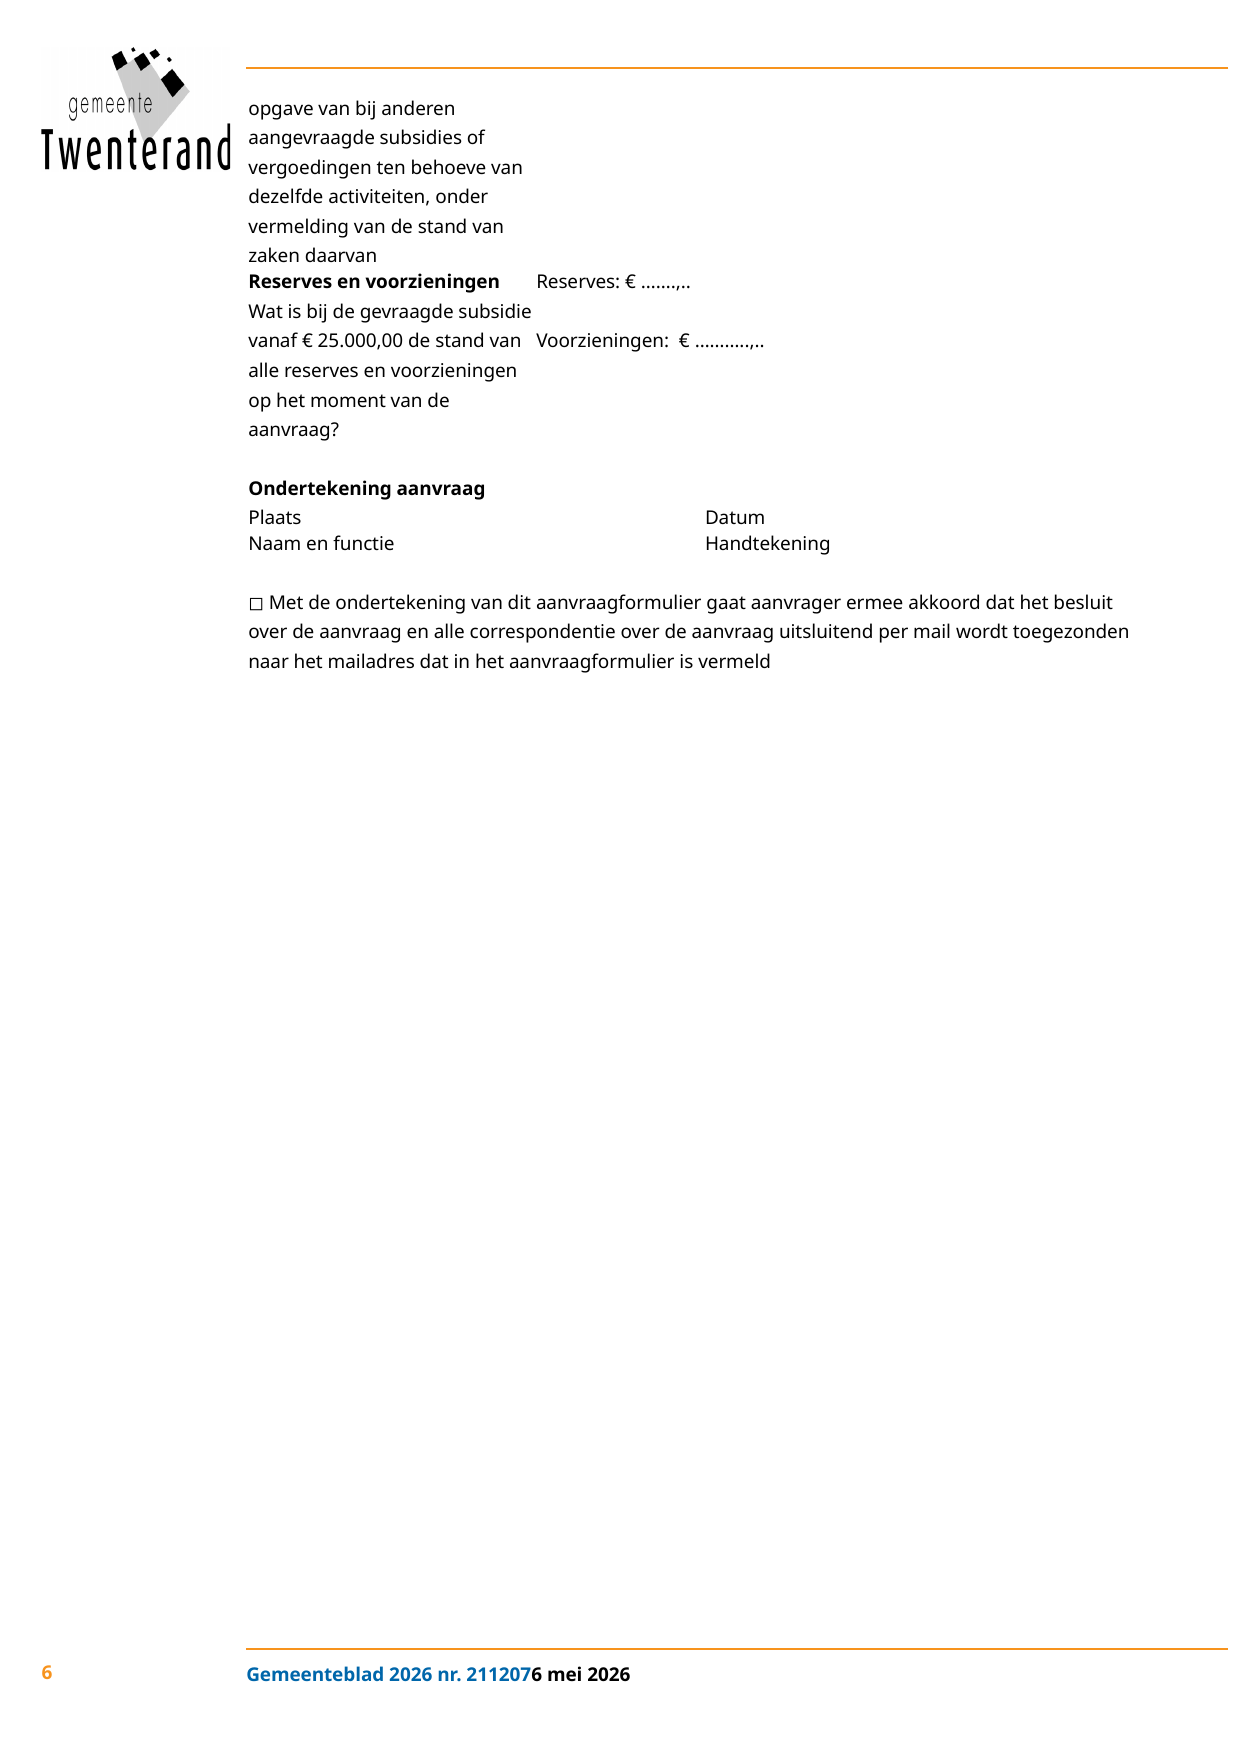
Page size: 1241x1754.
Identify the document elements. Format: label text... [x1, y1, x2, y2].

text ◻︎ Met de ondertekening van dit aanvraagformulier gaat aanvrager ermee akkoord dat het besluit over de aanvraag en alle correspondentie over de aanvraag uitsluitend per mail wordt toegezonden naar het mailadres dat in het aanvraagformulier is vermeld [248, 589, 1152, 674]
table_cell [536, 95, 1152, 268]
text Ondertekening aanvraag [248, 475, 1152, 501]
table_cell opgave van bij anderen aangevraagde subsidies of vergoedingen ten behoeve van dezelfde activiteiten, onder vermelding van de stand van zaken daarvan [248, 95, 536, 268]
table_cell Handtekening [705, 530, 1152, 556]
table_cell Reserves: € …….,.. Voorzieningen: € ………..,.. [536, 269, 1152, 442]
table_header Plaats [248, 505, 705, 530]
table_cell Reserves en voorzieningen Wat is bij de gevraagde subsidie vanaf € 25.000,00 de stand van alle reserves en voorzieningen op het moment van de aanvraag? [248, 269, 536, 442]
table_cell Naam en functie [248, 530, 705, 556]
table_header Datum [705, 505, 1152, 530]
picture [41, 47, 231, 172]
